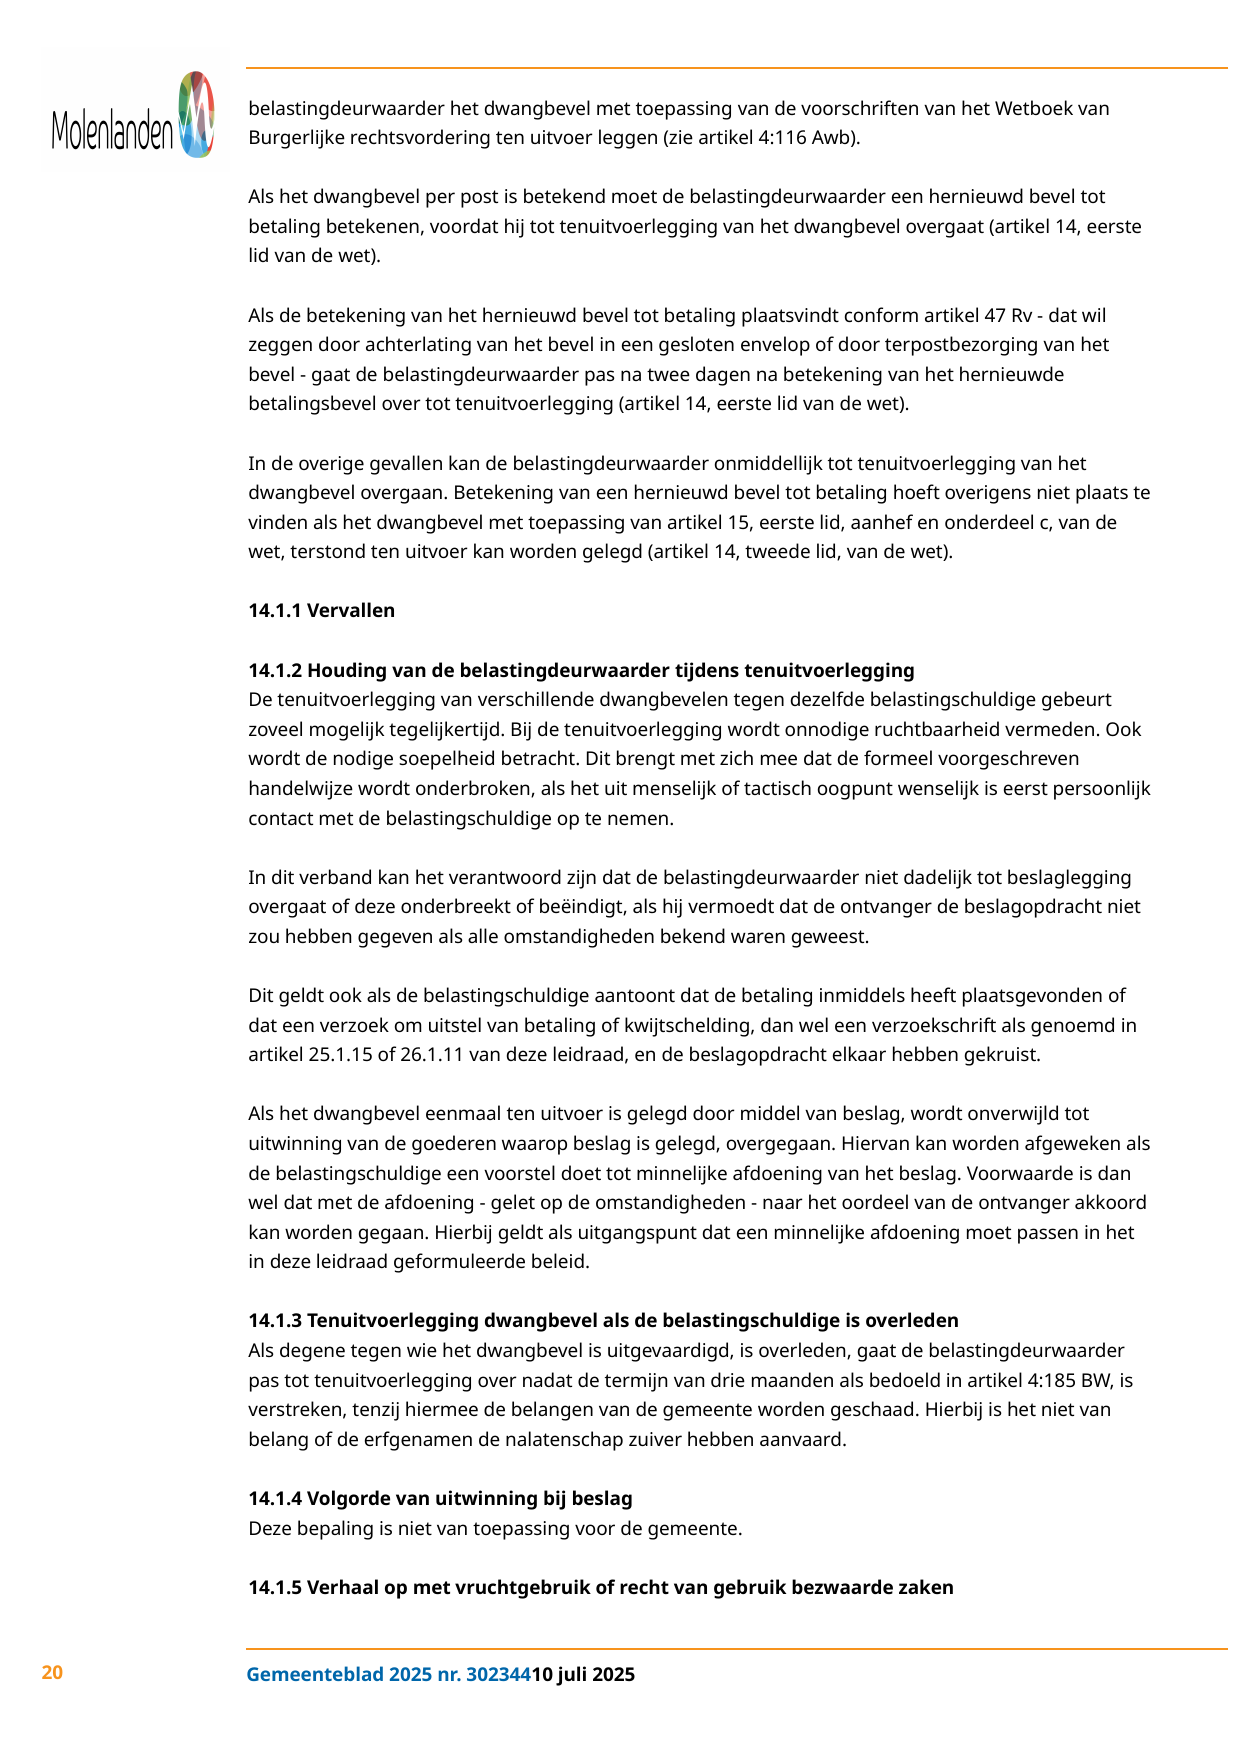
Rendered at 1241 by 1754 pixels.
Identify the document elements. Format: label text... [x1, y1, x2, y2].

text 14.1.2 Houding van de belastingdeurwaarder tijdens tenuitvoerlegging [248, 657, 1152, 683]
text 14.1.4 Volgorde van uitwinning bij beslag [248, 1485, 1152, 1511]
text belastingdeurwaarder het dwangbevel met toepassing van de voorschriften van het Wetboek van Burgerlijke rechtsvordering ten uitvoer leggen (zie artikel 4:116 Awb). [248, 95, 1152, 150]
text 14.1.3 Tenuitvoerlegging dwangbevel als de belastingschuldige is overleden [248, 1308, 1152, 1333]
text Als degene tegen wie het dwangbevel is uitgevaardigd, is overleden, gaat de belastingdeurwaarder pas tot tenuitvoerlegging over nadat de termijn van drie maanden als bedoeld in artikel 4:185 BW, is verstreken, tenzij hiermee de belangen van de gemeente worden geschaad. Hierbij is het niet van belang of de erfgenamen de nalatenschap zuiver hebben aanvaard. [248, 1337, 1152, 1452]
text Dit geldt ook als de belastingschuldige aantoont dat de betaling inmiddels heeft plaatsgevonden of dat een verzoek om uitstel van betaling of kwijtschelding, dan wel een verzoekschrift als genoemd in artikel 25.1.15 of 26.1.11 van deze leidraad, en de beslagopdracht elkaar hebben gekruist. [248, 982, 1152, 1067]
text Als de betekening van het hernieuwd bevel tot betaling plaatsvindt conform artikel 47 Rv - dat wil zeggen door achterlating van het bevel in een gesloten envelop of door terpostbezorging van het bevel - gaat de belastingdeurwaarder pas na twee dagen na betekening van het hernieuwde betalingsbevel over tot tenuitvoerlegging (artikel 14, eerste lid van de wet). [248, 302, 1152, 416]
text In de overige gevallen kan de belastingdeurwaarder onmiddellijk tot tenuitvoerlegging van het dwangbevel overgaan. Betekening van een hernieuwd bevel tot betaling hoeft overigens niet plaats te vinden als het dwangbevel met toepassing van artikel 15, eerste lid, aanhef en onderdeel c, van de wet, terstond ten uitvoer kan worden gelegd (artikel 14, tweede lid, van de wet). [248, 450, 1152, 564]
text Als het dwangbevel per post is betekend moet de belastingdeurwaarder een hernieuwd bevel tot betaling betekenen, voordat hij tot tenuitvoerlegging van het dwangbevel overgaat (artikel 14, eerste lid van de wet). [248, 183, 1152, 268]
picture [41, 47, 231, 172]
text De tenuitvoerlegging van verschillende dwangbevelen tegen dezelfde belastingschuldige gebeurt zoveel mogelijk tegelijkertijd. Bij de tenuitvoerlegging wordt onnodige ruchtbaarheid vermeden. Ook wordt de nodige soepelheid betracht. Dit brengt met zich mee dat de formeel voorgeschreven handelwijze wordt onderbroken, als het uit menselijk of tactisch oogpunt wenselijk is eerst persoonlijk contact met de belastingschuldige op te nemen. [248, 686, 1152, 831]
text 14.1.1 Vervallen [248, 598, 1152, 623]
text In dit verband kan het verantwoord zijn dat de belastingdeurwaarder niet dadelijk tot beslaglegging overgaat of deze onderbreekt of beëindigt, als hij vermoedt dat de ontvanger de beslagopdracht niet zou hebben gegeven als alle omstandigheden bekend waren geweest. [248, 864, 1152, 949]
text Als het dwangbevel eenmaal ten uitvoer is gelegd door middel van beslag, wordt onverwijld tot uitwinning van de goederen waarop beslag is gelegd, overgegaan. Hiervan kan worden afgeweken als de belastingschuldige een voorstel doet tot minnelijke afdoening van het beslag. Voorwaarde is dan wel dat met de afdoening - gelet op de omstandigheden - naar het oordeel van de ontvanger akkoord kan worden gegaan. Hierbij geldt als uitgangspunt dat een minnelijke afdoening moet passen in het in deze leidraad geformuleerde beleid. [248, 1101, 1152, 1274]
text 14.1.5 Verhaal op met vruchtgebruik of recht van gebruik bezwaarde zaken [248, 1574, 1152, 1600]
text Deze bepaling is niet van toepassing voor de gemeente. [248, 1515, 1152, 1541]
